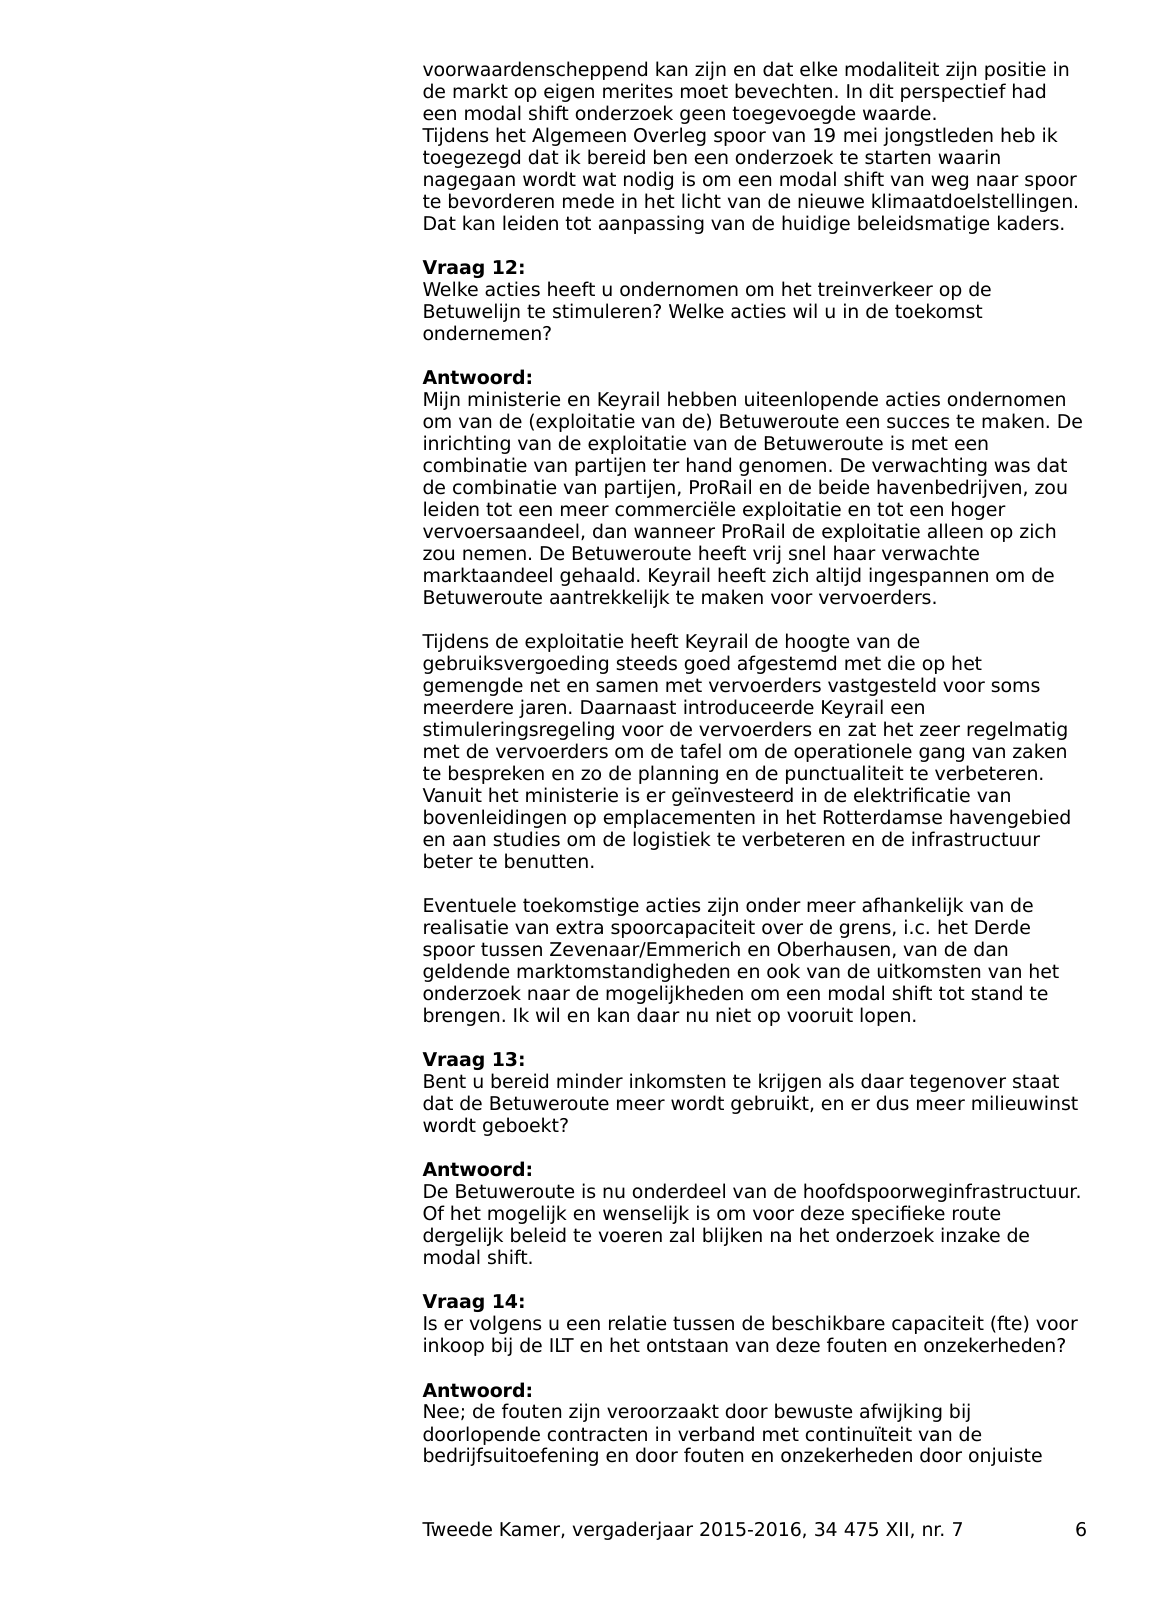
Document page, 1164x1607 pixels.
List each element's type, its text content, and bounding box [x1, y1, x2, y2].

text Mijn ministerie en Keyrail hebben uiteenlopende acties ondernomen om van de (exploitatie van de) Betuweroute een succes te maken. De inrichting van de exploitatie van de Betuweroute is met een combinatie van partijen ter hand genomen. De verwachting was dat de combinatie van partijen, ProRail en de beide havenbedrijven, zou leiden tot een meer commerciële exploitatie en tot een hoger vervoersaandeel, dan wanneer ProRail de exploitatie alleen op zich zou nemen. De Betuweroute heeft vrij snel haar verwachte marktaandeel gehaald. Keyrail heeft zich altijd ingespannen om de Betuweroute aantrekkelijk te maken voor vervoerders. [422, 389, 1087, 609]
text Is er volgens u een relatie tussen de beschikbare capaciteit (fte) voor inkoop bij de ILT en het ontstaan van deze fouten en onzekerheden? [422, 1313, 1087, 1357]
text Antwoord: [422, 367, 1087, 389]
text Welke acties heeft u ondernomen om het treinverkeer op de Betuwelijn te stimuleren? Welke acties wil u in de toekomst ondernemen? [422, 279, 1087, 345]
text Nee; de fouten zijn veroorzaakt door bewuste afwijking bij doorlopende contracten in verband met continuïteit van de bedrijfsuitoefening en door fouten en onzekerheden door onjuiste [422, 1401, 1087, 1467]
text Bent u bereid minder inkomsten te krijgen als daar tegenover staat dat de Betuweroute meer wordt gebruikt, en er dus meer milieuwinst wordt geboekt? [422, 1071, 1087, 1137]
text Vraag 12: [422, 257, 1087, 279]
text Vraag 13: [422, 1049, 1087, 1071]
text voorwaardenscheppend kan zijn en dat elke modaliteit zijn positie in de markt op eigen merites moet bevechten. In dit perspectief had een modal shift onderzoek geen toegevoegde waarde. [422, 59, 1087, 125]
text Antwoord: [422, 1379, 1087, 1401]
text De Betuweroute is nu onderdeel van de hoofdspoorweginfrastructuur. Of het mogelijk en wenselijk is om voor deze specifieke route dergelijk beleid te voeren zal blijken na het onderzoek inzake de modal shift. [422, 1181, 1087, 1269]
text Antwoord: [422, 1159, 1087, 1181]
text Vraag 14: [422, 1291, 1087, 1313]
text Eventuele toekomstige acties zijn onder meer afhankelijk van de realisatie van extra spoorcapaciteit over de grens, i.c. het Derde spoor tussen Zevenaar/Emmerich en Oberhausen, van de dan geldende marktomstandigheden en ook van de uitkomsten van het onderzoek naar de mogelijkheden om een modal shift tot stand te brengen. Ik wil en kan daar nu niet op vooruit lopen. [422, 895, 1087, 1027]
text Tijdens de exploitatie heeft Keyrail de hoogte van de gebruiksvergoeding steeds goed afgestemd met die op het gemengde net en samen met vervoerders vastgesteld voor soms meerdere jaren. Daarnaast introduceerde Keyrail een stimuleringsregeling voor de vervoerders en zat het zeer regelmatig met de vervoerders om de tafel om de operationele gang van zaken te bespreken en zo de planning en de punctualiteit te verbeteren. Vanuit het ministerie is er geïnvesteerd in de elektrificatie van bovenleidingen op emplacementen in het Rotterdamse havengebied en aan studies om de logistiek te verbeteren en de infrastructuur beter te benutten. [422, 631, 1087, 873]
text Tijdens het Algemeen Overleg spoor van 19 mei jongstleden heb ik toegezegd dat ik bereid ben een onderzoek te starten waarin nagegaan wordt wat nodig is om een modal shift van weg naar spoor te bevorderen mede in het licht van de nieuwe klimaatdoelstellingen. Dat kan leiden tot aanpassing van de huidige beleidsmatige kaders. [422, 125, 1087, 235]
